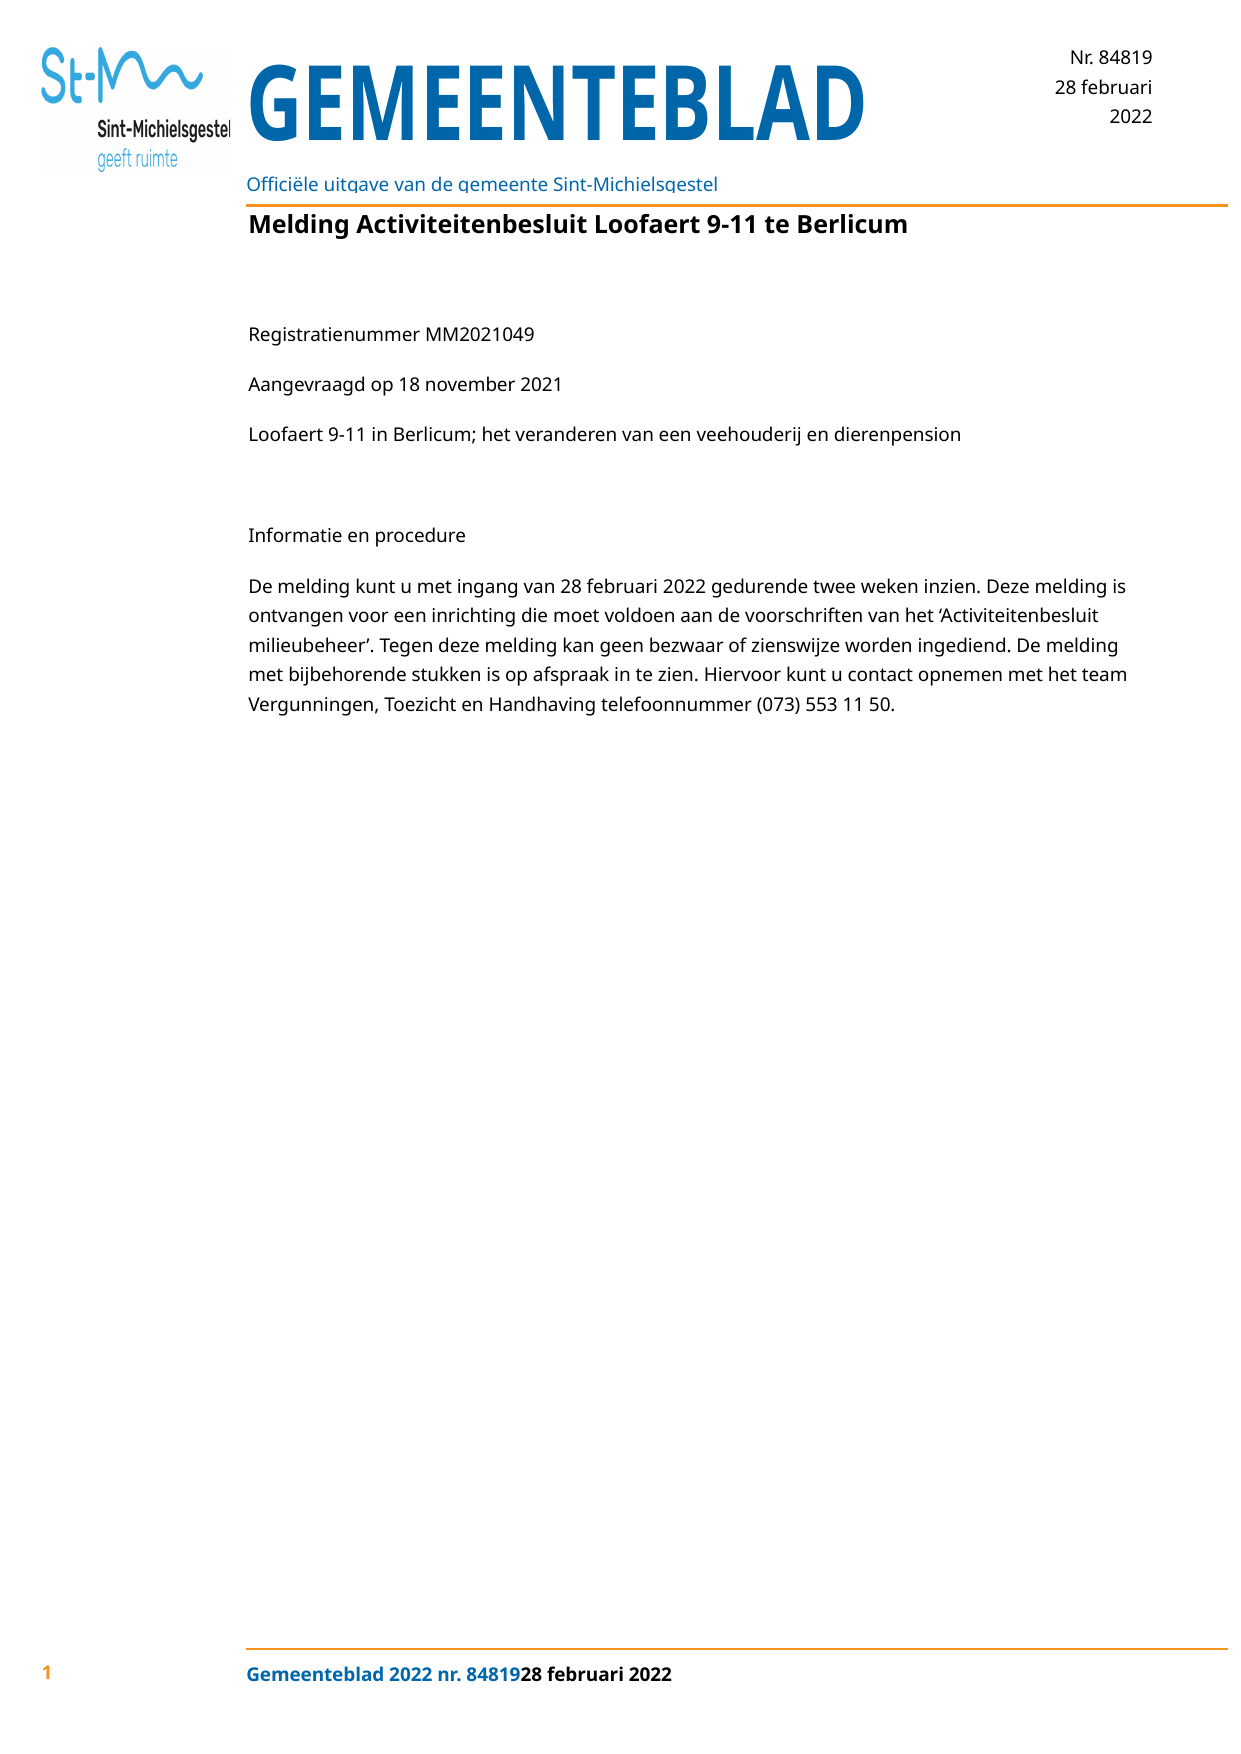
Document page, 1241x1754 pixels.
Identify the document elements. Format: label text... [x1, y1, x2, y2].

text Melding Activiteitenbesluit Loofaert 9-11 te Berlicum [248, 207, 1152, 241]
text De melding kunt u met ingang van 28 februari 2022 gedurende twee weken inzien. Deze melding is ontvangen voor een inrichting die moet voldoen aan de voorschriften van het ‘Activiteitenbesluit milieubeheer’. Tegen deze melding kan geen bezwaar of zienswijze worden ingediend. De melding met bijbehorende stukken is op afspraak in te zien. Hiervoor kunt u contact opnemen met het team Vergunningen, Toezicht en Handhaving telefoonnummer (073) 553 11 50. [248, 573, 1152, 717]
text Informatie en procedure [248, 522, 1152, 548]
text Aangevraagd op 18 november 2021 [248, 371, 1152, 397]
text Registratienummer MM2021049 [248, 321, 1152, 346]
text Loofaert 9-11 in Berlicum; het veranderen van een veehouderij en dierenpension [248, 422, 1152, 447]
picture [41, 47, 231, 172]
